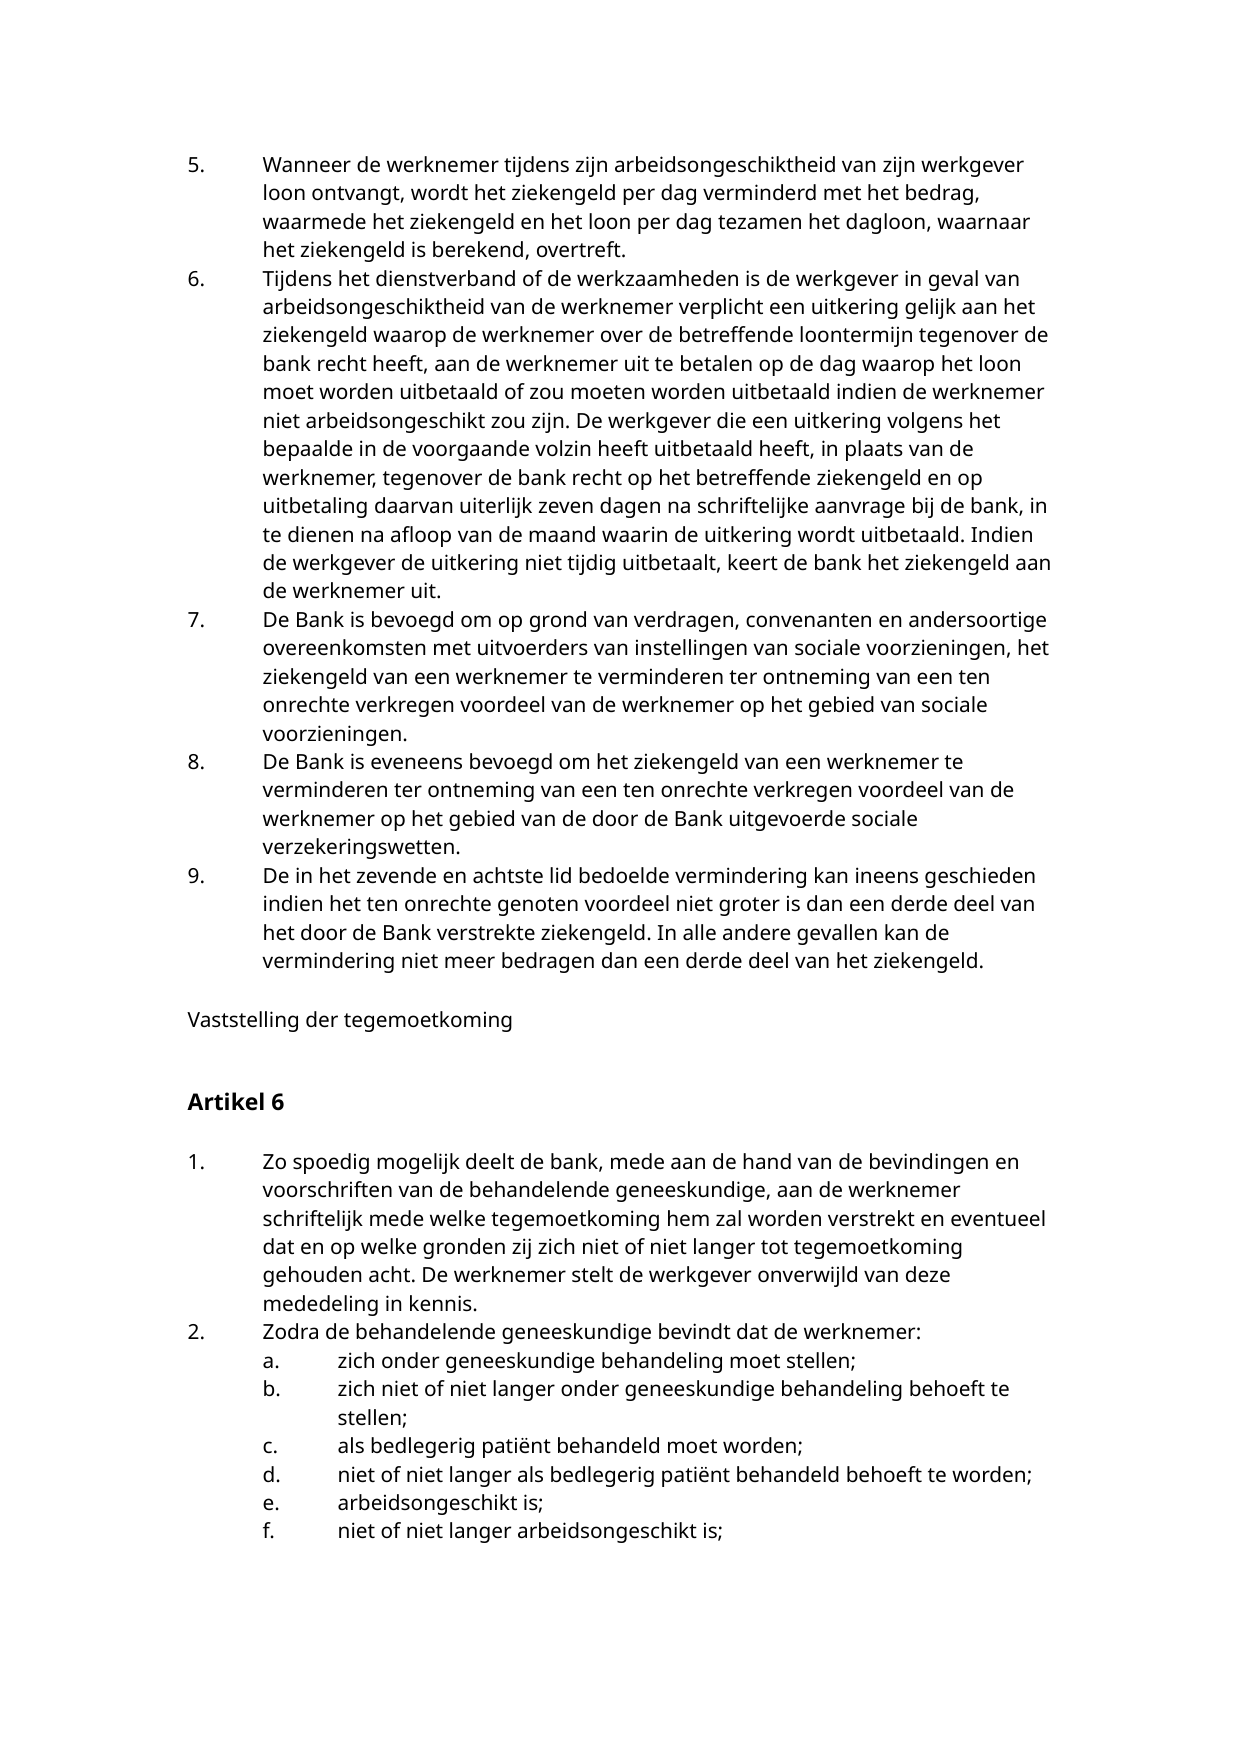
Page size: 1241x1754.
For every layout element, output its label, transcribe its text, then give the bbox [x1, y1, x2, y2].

list Wanneer de werknemer tijdens zijn arbeidsongeschiktheid van zijn werkgever loon ontvangt, wordt het ziekengeld per dag verminderd met het bedrag, waarmede het ziekengeld en het loon per dag tezamen het dagloon, waarnaar het ziekengeld is berekend, overtreft. [187, 150, 1053, 264]
subtitle Vaststelling der tegemoetkoming [187, 1005, 1053, 1033]
list niet of niet langer arbeidsongeschikt is; [262, 1517, 1053, 1545]
list niet of niet langer als bedlegerig patiënt behandeld behoeft te worden; [262, 1460, 1053, 1488]
list De Bank is eveneens bevoegd om het ziekengeld van een werknemer te verminderen ter ontneming van een ten onrechte verkregen voordeel van de werknemer op het gebied van de door de Bank uitgevoerde sociale verzekeringswetten. [187, 747, 1053, 861]
list Tijdens het dienstverband of de werkzaamheden is de werkgever in geval van arbeidsongeschiktheid van de werknemer verplicht een uitkering gelijk aan het ziekengeld waarop de werknemer over de betreffende loontermijn tegenover de bank recht heeft, aan de werknemer uit te betalen op de dag waarop het loon moet worden uitbetaald of zou moeten worden uitbetaald indien de werknemer niet arbeidsongeschikt zou zijn. De werkgever die een uitkering volgens het bepaalde in de voorgaande volzin heeft uitbetaald heeft, in plaats van de werknemer, tegenover de bank recht op het betreffende ziekengeld en op uitbetaling daarvan uiterlijk zeven dagen na schriftelijke aanvrage bij de bank, in te dienen na afloop van de maand waarin de uitkering wordt uitbetaald. Indien de werkgever de uitkering niet tijdig uitbetaalt, keert de bank het ziekengeld aan de werknemer uit. [187, 264, 1053, 605]
list als bedlegerig patiënt behandeld moet worden; [262, 1431, 1053, 1460]
list Zo spoedig mogelijk deelt de bank, mede aan de hand van de bevindingen en voorschriften van de behandelende geneeskundige, aan de werknemer schriftelijk mede welke tegemoetkoming hem zal worden verstrekt en eventueel dat en op welke gronden zij zich niet of niet langer tot tegemoetkoming gehouden acht. De werknemer stelt de werkgever onverwijld van deze mededeling in kennis. [187, 1147, 1053, 1317]
list Zodra de behandelende geneeskundige bevindt dat de werknemer: [187, 1317, 1053, 1346]
list zich niet of niet langer onder geneeskundige behandeling behoeft te stellen; [262, 1374, 1053, 1431]
list zich onder geneeskundige behandeling moet stellen; [262, 1346, 1053, 1374]
list De Bank is bevoegd om op grond van verdragen, convenanten en andersoortige overeenkomsten met uitvoerders van instellingen van sociale voorzieningen, het ziekengeld van een werknemer te verminderen ter ontneming van een ten onrechte verkregen voordeel van de werknemer op het gebied van sociale voorzieningen. [187, 605, 1053, 747]
list arbeidsongeschikt is; [262, 1488, 1053, 1517]
subtitle Artikel 6 [187, 1086, 1053, 1117]
list De in het zevende en achtste lid bedoelde vermindering kan ineens geschieden indien het ten onrechte genoten voordeel niet groter is dan een derde deel van het door de Bank verstrekte ziekengeld. In alle andere gevallen kan de vermindering niet meer bedragen dan een derde deel van het ziekengeld. [187, 861, 1053, 975]
